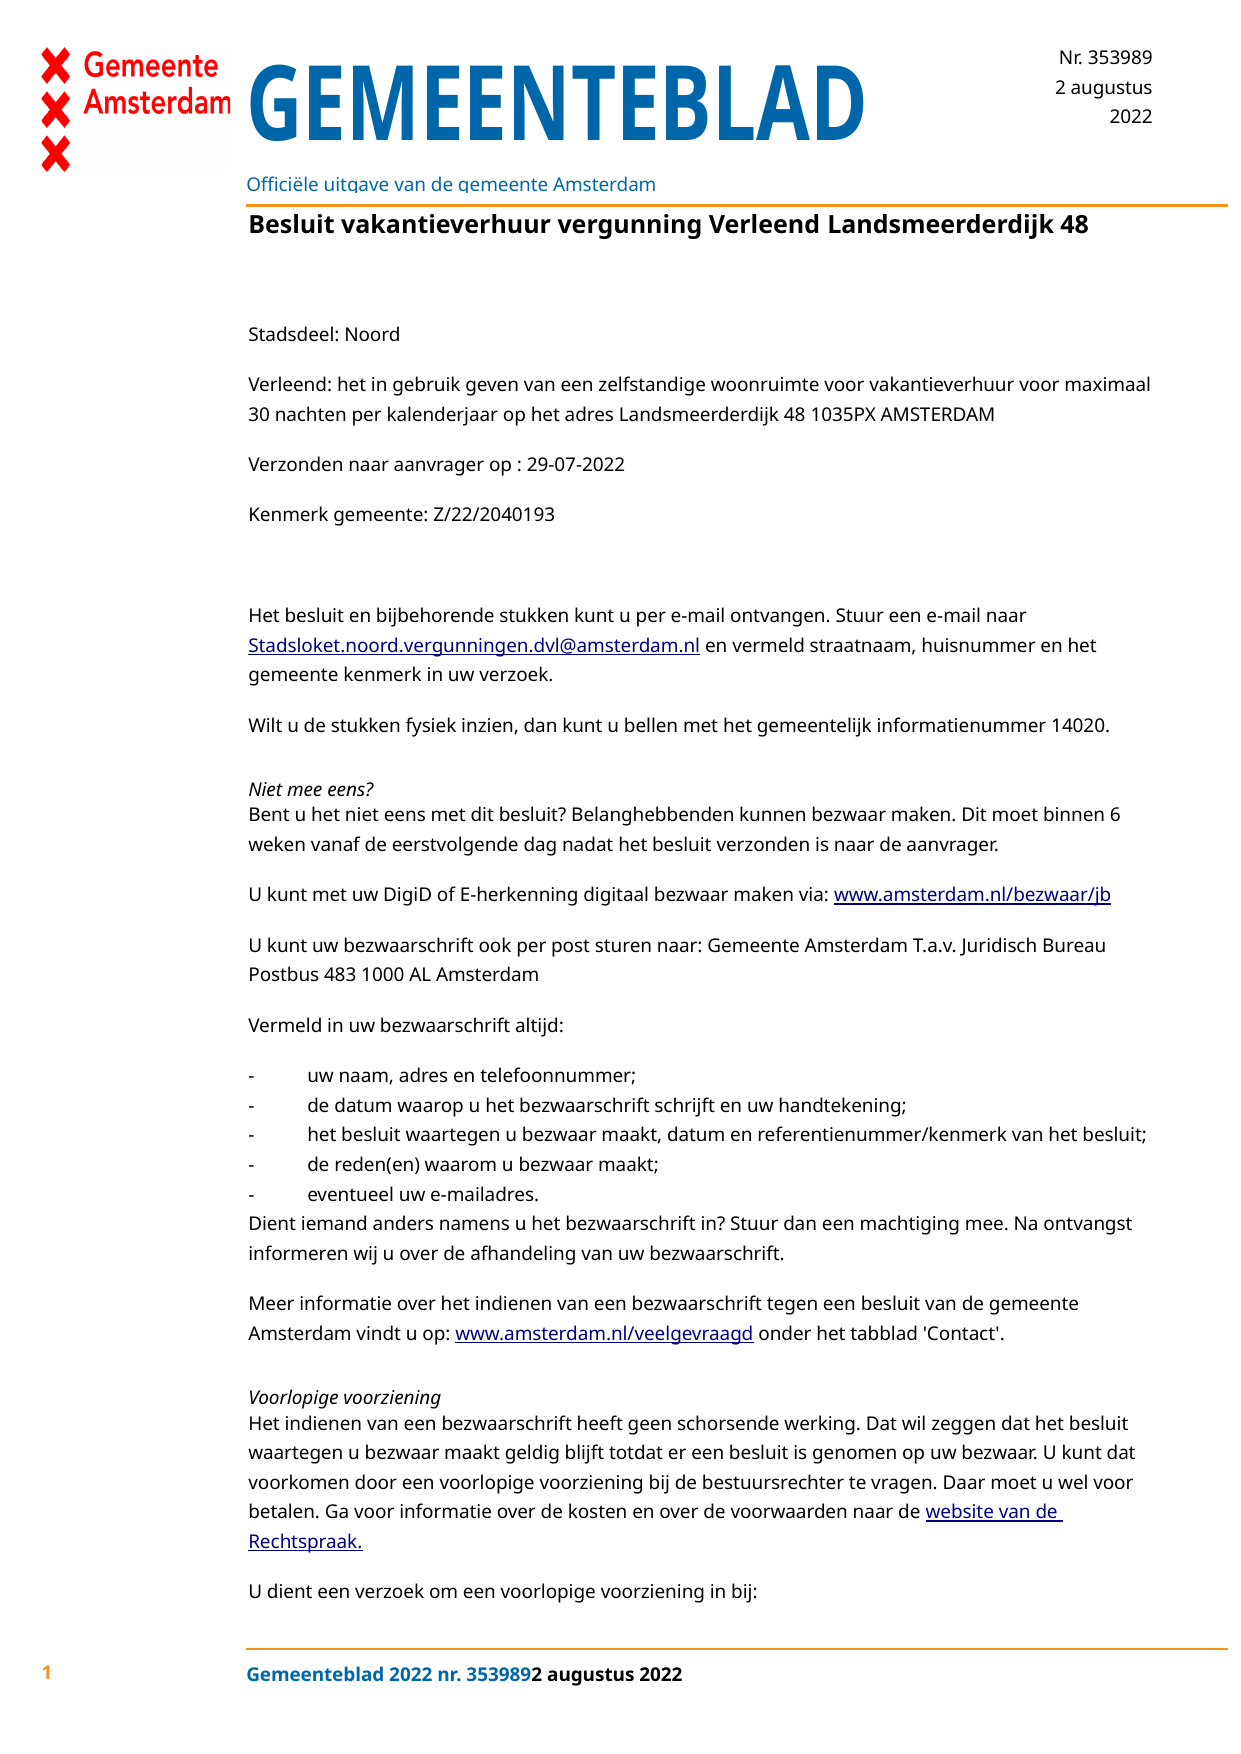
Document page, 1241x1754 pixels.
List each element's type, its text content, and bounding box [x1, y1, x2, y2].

text Vermeld in uw bezwaarschrift altijd: [248, 1012, 1152, 1038]
text Niet mee eens? [248, 776, 1152, 802]
text Besluit vakantieverhuur vergunning Verleend Landsmeerderdijk 48 [248, 207, 1152, 241]
text Kenmerk gemeente: Z/22/2040193 [248, 502, 1152, 527]
list het besluit waartegen u bezwaar maakt, datum en referentienummer/kenmerk van het besluit; [248, 1122, 1152, 1147]
text U dient een verzoek om een voorlopige voorziening in bij: [248, 1578, 1152, 1604]
text Meer informatie over het indienen van een bezwaarschrift tegen een besluit van de gemeente Amsterdam vindt u op: www.amsterdam.nl/veelgevraagd onder het tabblad 'Contact'. [248, 1290, 1152, 1346]
text Het indienen van een bezwaarschrift heeft geen schorsende werking. Dat wil zeggen dat het besluit waartegen u bezwaar maakt geldig blijft totdat er een besluit is genomen op uw bezwaar. U kunt dat voorkomen door een voorlopige voorziening bij de bestuursrechter te vragen. Daar moet u wel voor betalen. Ga voor informatie over de kosten en over de voorwaarden naar de website van de Rechtspraak. [248, 1410, 1152, 1554]
list eventueel uw e-mailadres. [248, 1181, 1152, 1207]
text Verleend: het in gebruik geven van een zelfstandige woonruimte voor vakantieverhuur voor maximaal 30 nachten per kalenderjaar op het adres Landsmeerderdijk 48 1035PX AMSTERDAM [248, 371, 1152, 426]
text Het besluit en bijbehorende stukken kunt u per e-mail ontvangen. Stuur een e-mail naar Stadsloket.noord.vergunningen.dvl@amsterdam.nl en vermeld straatnaam, huisnummer en het gemeente kenmerk in uw verzoek. [248, 602, 1152, 687]
text Voorlopige voorziening [248, 1384, 1152, 1410]
text Bent u het niet eens met dit besluit? Belanghebbenden kunnen bezwaar maken. Dit moet binnen 6 weken vanaf de eerstvolgende dag nadat het besluit verzonden is naar de aanvrager. [248, 802, 1152, 857]
list de datum waarop u het bezwaarschrift schrijft en uw handtekening; [248, 1092, 1152, 1118]
text Stadsdeel: Noord [248, 321, 1152, 346]
text Verzonden naar aanvrager op : 29-07-2022 [248, 451, 1152, 477]
text U kunt met uw DigiD of E-herkenning digitaal bezwaar maken via: www.amsterdam.nl/bezwaar/jb [248, 882, 1152, 907]
text Dient iemand anders namens u het bezwaarschrift in? Stuur dan een machtiging mee. Na ontvangst informeren wij u over de afhandeling van uw bezwaarschrift. [248, 1210, 1152, 1266]
text Wilt u de stukken fysiek inzien, dan kunt u bellen met het gemeentelijk informatienummer 14020. [248, 712, 1152, 738]
text U kunt uw bezwaarschrift ook per post sturen naar: Gemeente Amsterdam T.a.v. Juridisch Bureau Postbus 483 1000 AL Amsterdam [248, 932, 1152, 987]
picture [41, 47, 231, 172]
list uw naam, adres en telefoonnummer; [248, 1062, 1152, 1088]
list de reden(en) waarom u bezwaar maakt; [248, 1151, 1152, 1177]
